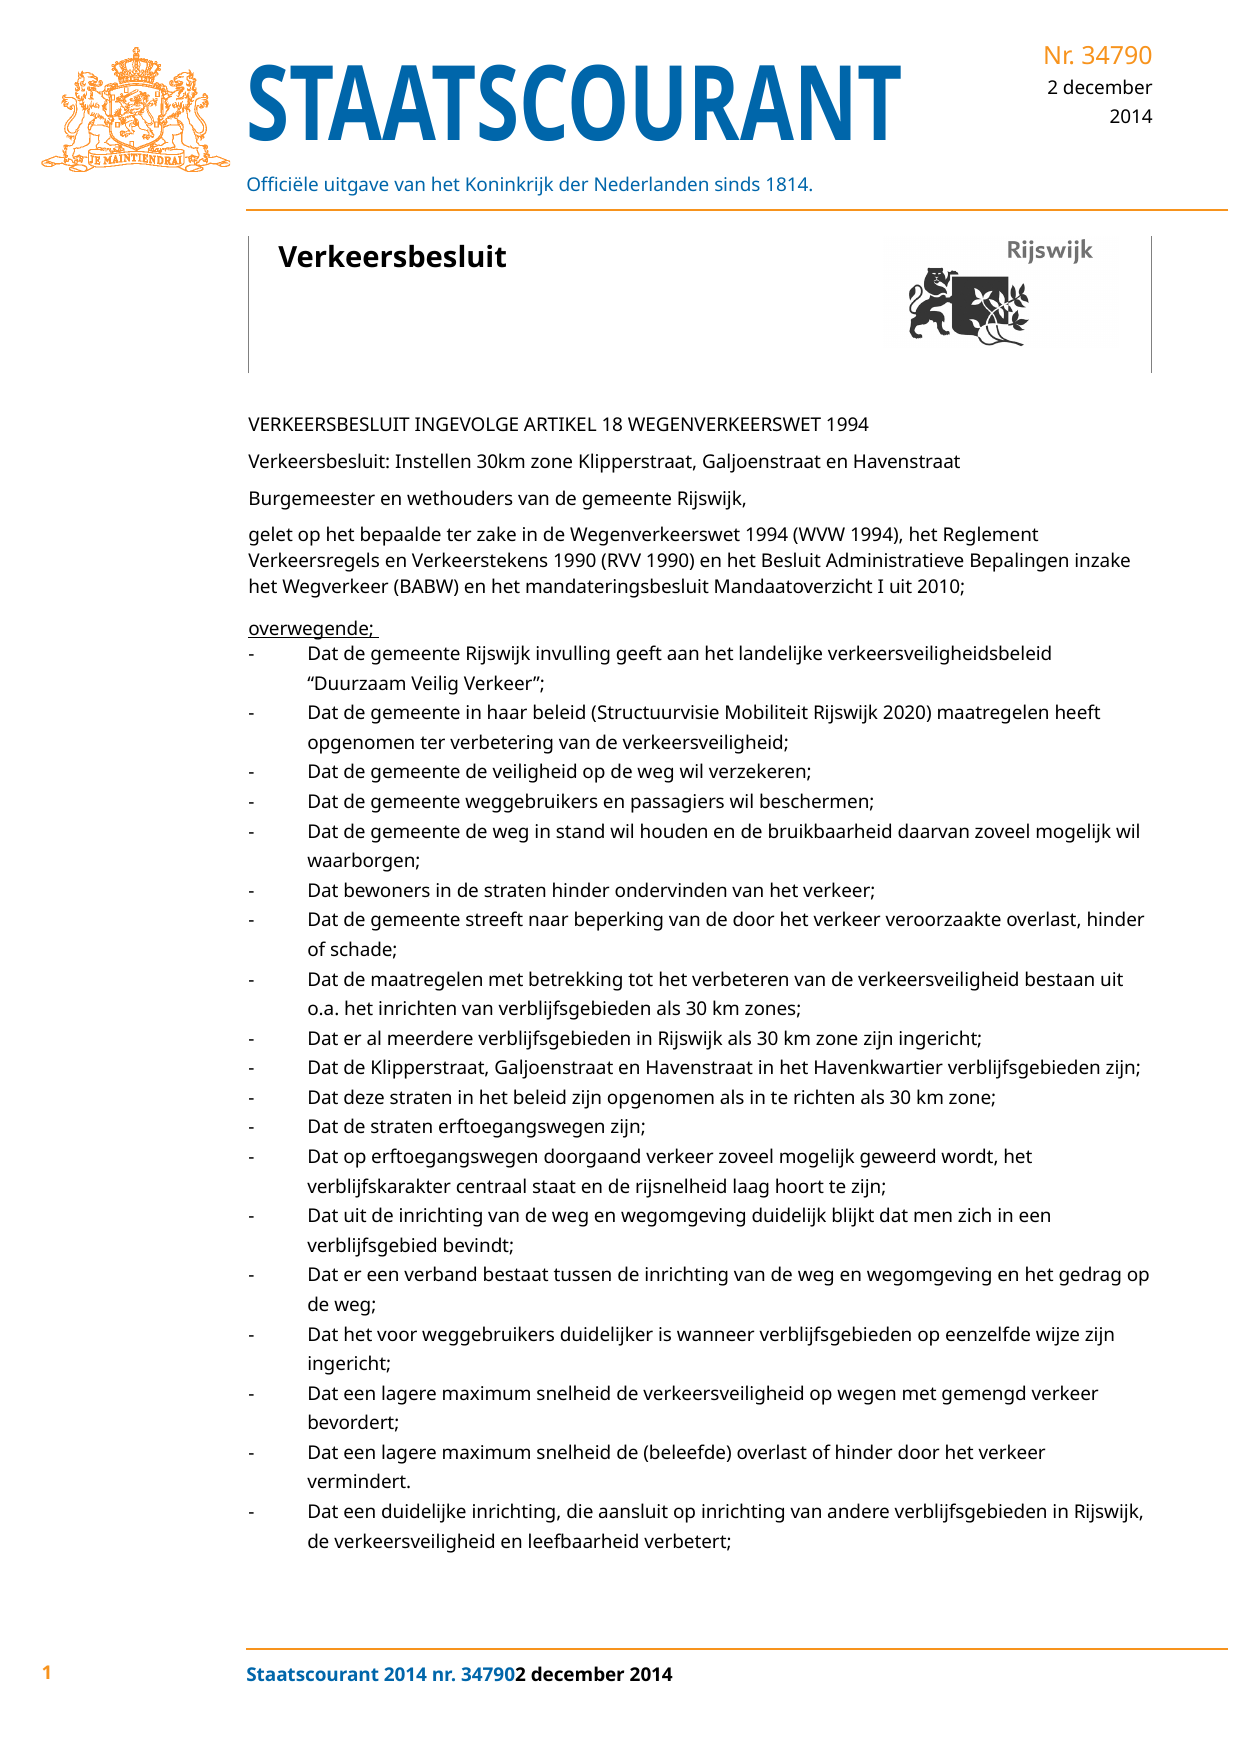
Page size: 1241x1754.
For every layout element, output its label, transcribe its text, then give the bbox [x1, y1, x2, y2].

list Dat de Klipperstraat, Galjoenstraat en Havenstraat in het Havenkwartier verblijfsgebieden zijn; [248, 1054, 1152, 1080]
text Verkeersbesluit: Instellen 30km zone Klipperstraat, Galjoenstraat en Havenstraat [248, 448, 1152, 474]
list Dat bewoners in de straten hinder ondervinden van het verkeer; [248, 877, 1152, 903]
table_header [850, 236, 1151, 373]
list Dat op erftoegangswegen doorgaand verkeer zoveel mogelijk geweerd wordt, het verblijfskarakter centraal staat en de rijsnelheid laag hoort te zijn; [248, 1143, 1152, 1199]
picture [882, 236, 1119, 348]
list Dat een lagere maximum snelheid de (beleefde) overlast of hinder door het verkeer vermindert. [248, 1439, 1152, 1494]
list Dat de maatregelen met betrekking tot het verbeteren van de verkeersveiligheid bestaan uit o.a. het inrichten van verblijfsgebieden als 30 km zones; [248, 966, 1152, 1021]
text gelet op het bepaalde ter zake in de Wegenverkeerswet 1994 (WVW 1994), het Reglement Verkeersregels en Verkeerstekens 1990 (RVV 1990) en het Besluit Administratieve Bepalingen inzake het Wegverkeer (BABW) en het mandateringsbesluit Mandaatoverzicht I uit 2010; [248, 521, 1152, 598]
list Dat de gemeente weggebruikers en passagiers wil beschermen; [248, 788, 1152, 814]
list Dat de straten erftoegangswegen zijn; [248, 1114, 1152, 1139]
list Dat deze straten in het beleid zijn opgenomen als in te richten als 30 km zone; [248, 1084, 1152, 1110]
list Dat de gemeente in haar beleid (Structuurvisie Mobiliteit Rijswijk 2020) maatregelen heeft opgenomen ter verbetering van de verkeersveiligheid; [248, 699, 1152, 755]
text VERKEERSBESLUIT INGEVOLGE ARTIKEL 18 WEGENVERKEERSWET 1994 [248, 411, 1152, 437]
list Dat het voor weggebruikers duidelijker is wanneer verblijfsgebieden op eenzelfde wijze zijn ingericht; [248, 1321, 1152, 1376]
text Burgemeester en wethouders van de gemeente Rijswijk, [248, 485, 1152, 510]
list Dat uit de inrichting van de weg en wegomgeving duidelijk blijkt dat men zich in een verblijfsgebied bevindt; [248, 1202, 1152, 1258]
table_header Verkeersbesluit [249, 236, 850, 373]
list Dat er al meerdere verblijfsgebieden in Rijswijk als 30 km zone zijn ingericht; [248, 1025, 1152, 1051]
list Dat een lagere maximum snelheid de verkeersveiligheid op wegen met gemengd verkeer bevordert; [248, 1380, 1152, 1435]
list Dat de gemeente streeft naar beperking van de door het verkeer veroorzaakte overlast, hinder of schade; [248, 907, 1152, 962]
list Dat er een verband bestaat tussen de inrichting van de weg en wegomgeving en het gedrag op de weg; [248, 1262, 1152, 1317]
list Dat een duidelijke inrichting, die aansluit op inrichting van andere verblijfsgebieden in Rijswijk, de verkeersveiligheid en leefbaarheid verbetert; [248, 1498, 1152, 1554]
list Dat de gemeente Rijswijk invulling geeft aan het landelijke verkeersveiligheidsbeleid “Duurzaam Veilig Verkeer”; [248, 640, 1152, 696]
list Dat de gemeente de weg in stand wil houden en de bruikbaarheid daarvan zoveel mogelijk wil waarborgen; [248, 818, 1152, 873]
text overwegende; [248, 615, 1152, 640]
picture [41, 47, 231, 172]
list Dat de gemeente de veiligheid op de weg wil verzekeren; [248, 759, 1152, 784]
